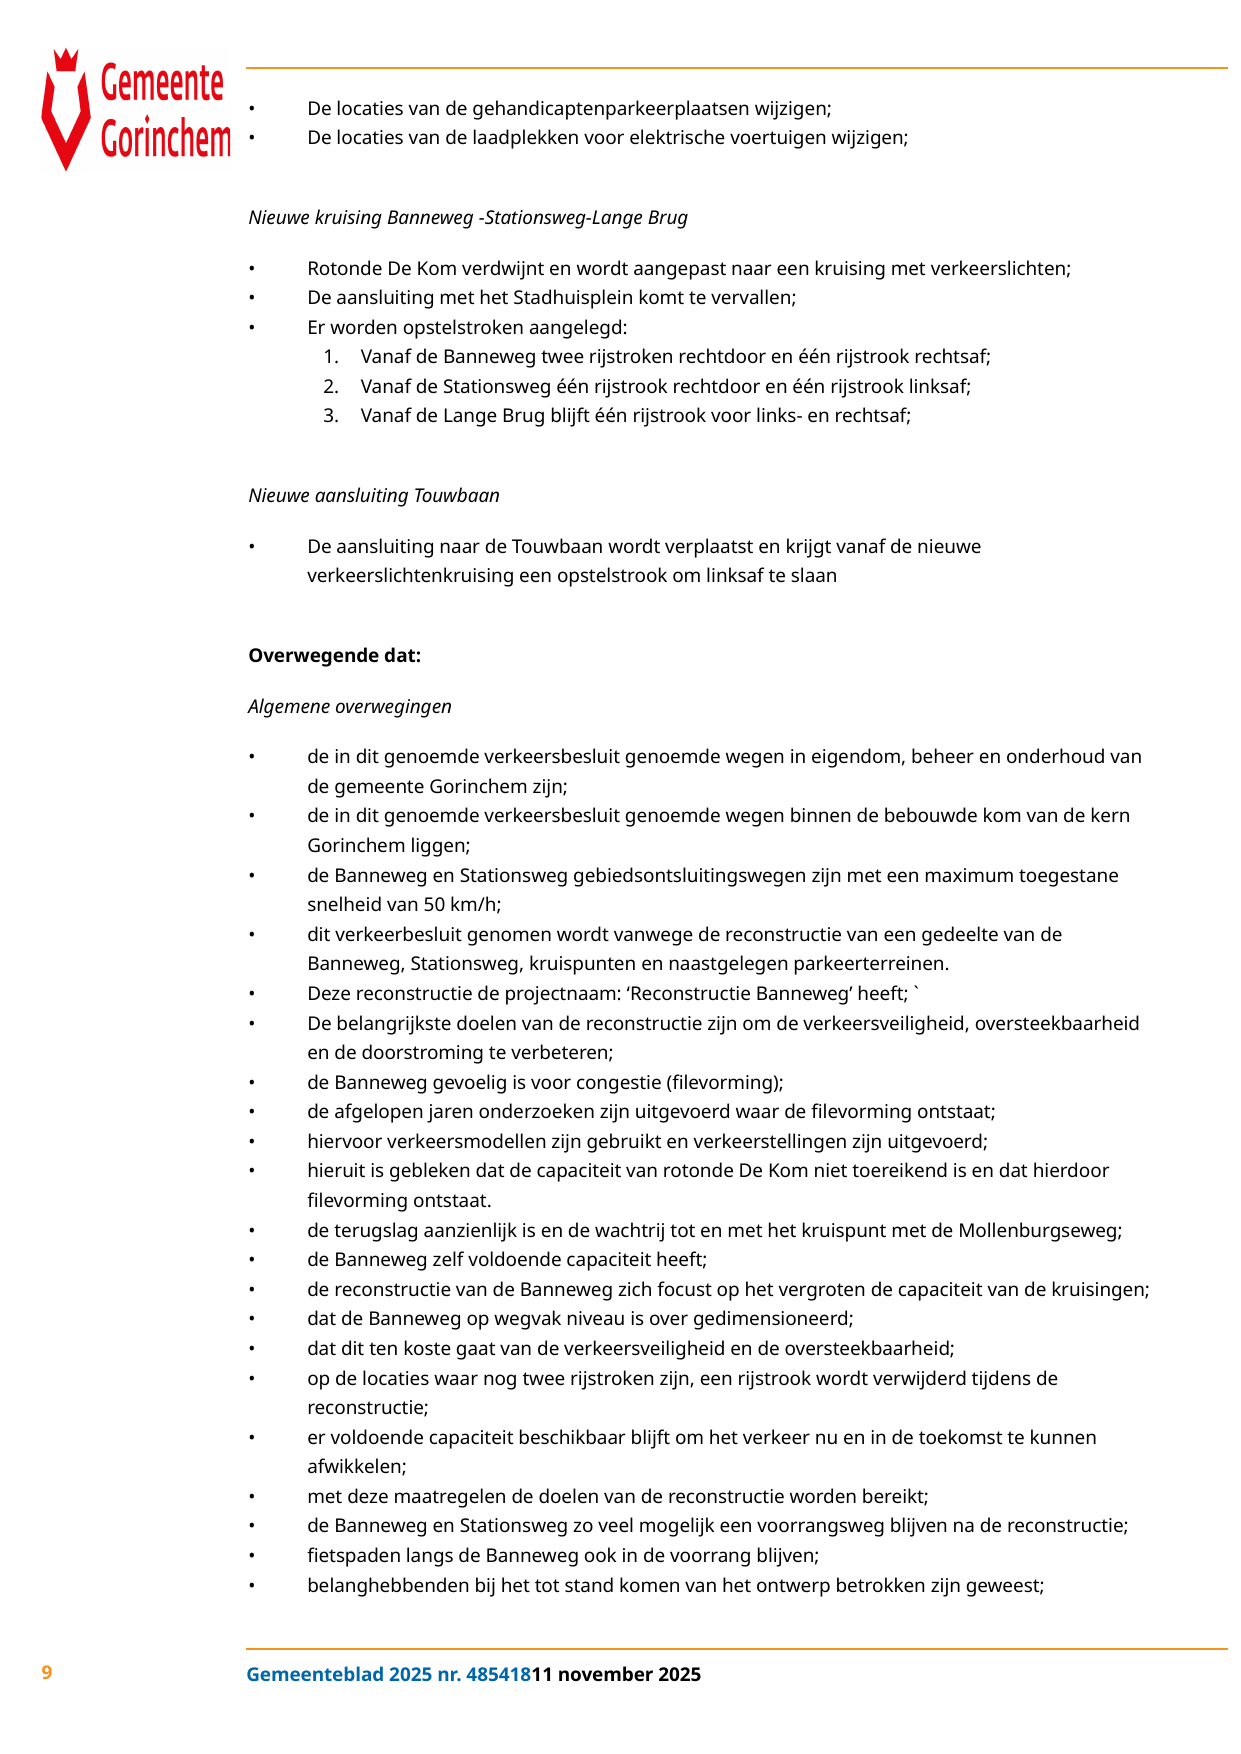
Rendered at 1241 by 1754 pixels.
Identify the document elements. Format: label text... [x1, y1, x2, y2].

list De locaties van de laadplekken voor elektrische voertuigen wijzigen; [248, 124, 1152, 150]
list Vanaf de Stationsweg één rijstrook rechtdoor en één rijstrook linksaf; [323, 373, 1152, 399]
list De aansluiting naar de Touwbaan wordt verplaatst en krijgt vanaf de nieuwe verkeerslichtenkruising een opstelstrook om linksaf te slaan [248, 533, 1152, 588]
list hiervoor verkeersmodellen zijn gebruikt en verkeerstellingen zijn uitgevoerd; [248, 1128, 1152, 1154]
list er voldoende capaciteit beschikbaar blijft om het verkeer nu en in de toekomst te kunnen afwikkelen; [248, 1424, 1152, 1479]
list de Banneweg en Stationsweg zo veel mogelijk een voorrangsweg blijven na de reconstructie; [248, 1513, 1152, 1538]
list de Banneweg gevoelig is voor congestie (filevorming); [248, 1069, 1152, 1095]
list De belangrijkste doelen van de reconstructie zijn om de verkeersveiligheid, oversteekbaarheid en de doorstroming te verbeteren; [248, 1010, 1152, 1065]
list de terugslag aanzienlijk is en de wachtrij tot en met het kruispunt met de Mollenburgseweg; [248, 1217, 1152, 1243]
list met deze maatregelen de doelen van de reconstructie worden bereikt; [248, 1483, 1152, 1509]
list De aansluiting met het Stadhuisplein komt te vervallen; [248, 284, 1152, 310]
list Er worden opstelstroken aangelegd: [248, 314, 1152, 340]
list Vanaf de Lange Brug blijft één rijstrook voor links- en rechtsaf; [323, 403, 1152, 428]
text Algemene overwegingen [248, 693, 1152, 719]
list De locaties van de gehandicaptenparkeerplaatsen wijzigen; [248, 95, 1152, 121]
list dat de Banneweg op wegvak niveau is over gedimensioneerd; [248, 1306, 1152, 1331]
list de afgelopen jaren onderzoeken zijn uitgevoerd waar de filevorming ontstaat; [248, 1098, 1152, 1124]
list Deze reconstructie de projectnaam: ‘Reconstructie Banneweg’ heeft; ` [248, 980, 1152, 1006]
list dit verkeerbesluit genomen wordt vanwege de reconstructie van een gedeelte van de Banneweg, Stationsweg, kruispunten en naastgelegen parkeerterreinen. [248, 921, 1152, 976]
list de in dit genoemde verkeersbesluit genoemde wegen in eigendom, beheer en onderhoud van de gemeente Gorinchem zijn; [248, 743, 1152, 799]
list Rotonde De Kom verdwijnt en wordt aangepast naar een kruising met verkeerslichten; [248, 255, 1152, 281]
text Nieuwe kruising Banneweg -Stationsweg-Lange Brug [248, 204, 1152, 230]
list Vanaf de Banneweg twee rijstroken rechtdoor en één rijstrook rechtsaf; [323, 343, 1152, 369]
list hieruit is gebleken dat de capaciteit van rotonde De Kom niet toereikend is en dat hierdoor filevorming ontstaat. [248, 1158, 1152, 1213]
list de in dit genoemde verkeersbesluit genoemde wegen binnen de bebouwde kom van de kern Gorinchem liggen; [248, 803, 1152, 858]
list de Banneweg en Stationsweg gebiedsontsluitingswegen zijn met een maximum toegestane snelheid van 50 km/h; [248, 862, 1152, 917]
list op de locaties waar nog twee rijstroken zijn, een rijstrook wordt verwijderd tijdens de reconstructie; [248, 1365, 1152, 1420]
list dat dit ten koste gaat van de verkeersveiligheid en de oversteekbaarheid; [248, 1335, 1152, 1361]
list de Banneweg zelf voldoende capaciteit heeft; [248, 1246, 1152, 1272]
text Nieuwe aansluiting Touwbaan [248, 483, 1152, 508]
list de reconstructie van de Banneweg zich focust op het vergroten de capaciteit van de kruisingen; [248, 1276, 1152, 1302]
picture [41, 47, 231, 172]
text Overwegende dat: [248, 643, 1152, 668]
list fietspaden langs de Banneweg ook in de voorrang blijven; [248, 1542, 1152, 1568]
list belanghebbenden bij het tot stand komen van het ontwerp betrokken zijn geweest; [248, 1572, 1152, 1598]
